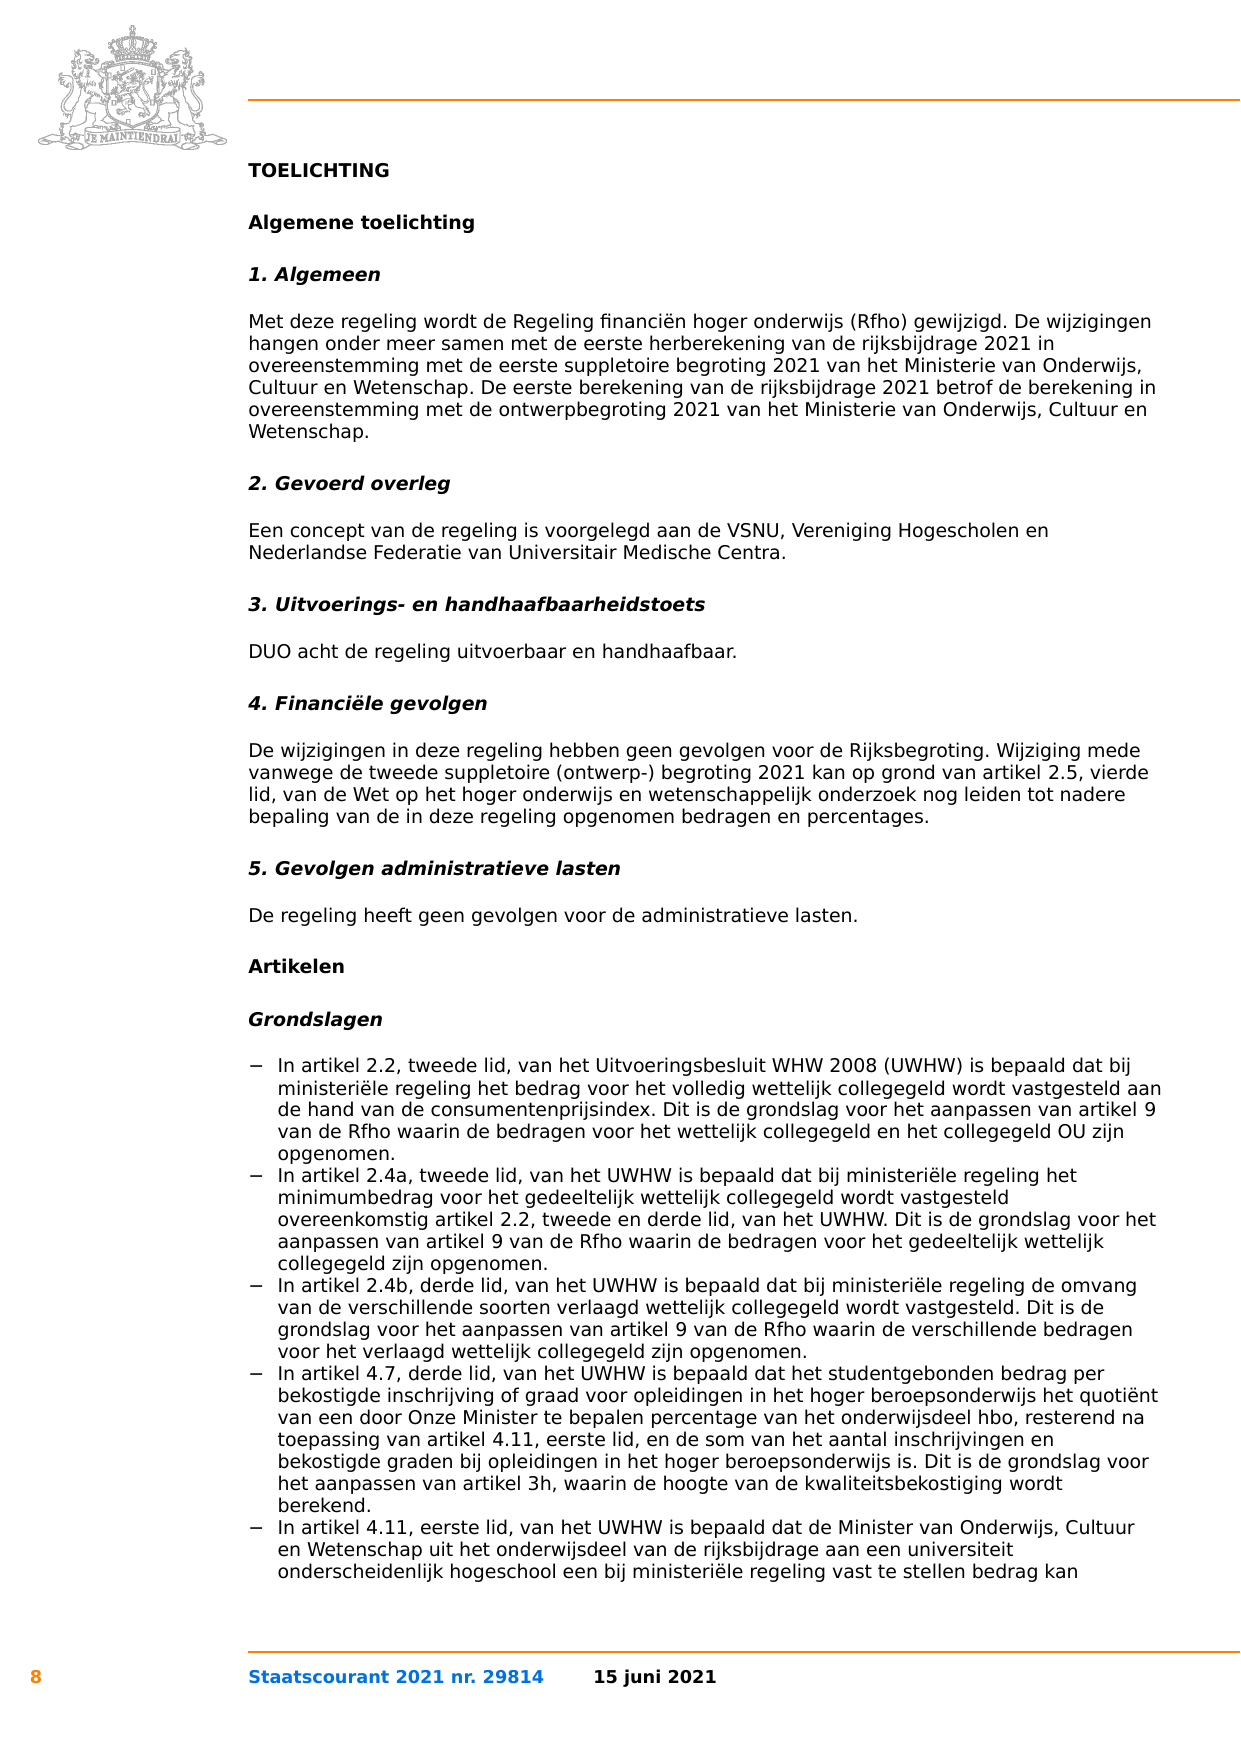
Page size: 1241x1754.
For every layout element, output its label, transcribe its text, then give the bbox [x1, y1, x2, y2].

subtitle 2. Gevoerd overleg [248, 473, 1163, 495]
subtitle Grondslagen [248, 1008, 1163, 1030]
text DUO acht de regeling uitvoerbaar en handhaafbaar. [248, 641, 1163, 663]
subtitle TOELICHTING [248, 160, 1163, 182]
picture [38, 25, 227, 150]
subtitle Artikelen [248, 956, 1163, 978]
text − In artikel 4.7, derde lid, van het UWHW is bepaald dat het studentgebonden bedrag per bekostigde inschrijving of graad voor opleidingen in het hoger beroepsonderwijs het quotiënt van een door Onze Minister te bepalen percentage van het onderwijsdeel hbo, resterend na toepassing van artikel 4.11, eerste lid, en de som van het aantal inschrijvingen en bekostigde graden bij opleidingen in het hoger beroepsonderwijs is. Dit is de grondslag voor het aanpassen van artikel 3h, waarin de hoogte van de kwaliteitsbekostiging wordt berekend. [248, 1363, 1163, 1517]
subtitle 4. Financiële gevolgen [248, 693, 1163, 714]
subtitle 3. Uitvoerings- en handhaafbaarheidstoets [248, 594, 1163, 616]
text Een concept van de regeling is voorgelegd aan de VSNU, Vereniging Hogescholen en Nederlandse Federatie van Universitair Medische Centra. [248, 520, 1163, 564]
subtitle 5. Gevolgen administratieve lasten [248, 857, 1163, 879]
text Met deze regeling wordt de Regeling financiën hoger onderwijs (Rfho) gewijzigd. De wijzigingen hangen onder meer samen met de eerste herberekening van de rijksbijdrage 2021 in overeenstemming met de eerste suppletoire begroting 2021 van het Ministerie van Onderwijs, Cultuur en Wetenschap. De eerste berekening van de rijksbijdrage 2021 betrof de berekening in overeenstemming met de ontwerpbegroting 2021 van het Ministerie van Onderwijs, Cultuur en Wetenschap. [248, 311, 1163, 443]
text − In artikel 2.2, tweede lid, van het Uitvoeringsbesluit WHW 2008 (UWHW) is bepaald dat bij ministeriële regeling het bedrag voor het volledig wettelijk collegegeld wordt vastgesteld aan de hand van de consumentenprijsindex. Dit is de grondslag voor het aanpassen van artikel 9 van de Rfho waarin de bedragen voor het wettelijk collegegeld en het collegegeld OU zijn opgenomen. [248, 1055, 1163, 1165]
subtitle Algemene toelichting [248, 212, 1163, 234]
text De regeling heeft geen gevolgen voor de administratieve lasten. [248, 904, 1163, 926]
text − In artikel 2.4a, tweede lid, van het UWHW is bepaald dat bij ministeriële regeling het minimumbedrag voor het gedeeltelijk wettelijk collegegeld wordt vastgesteld overeenkomstig artikel 2.2, tweede en derde lid, van het UWHW. Dit is de grondslag voor het aanpassen van artikel 9 van de Rfho waarin de bedragen voor het gedeeltelijk wettelijk collegegeld zijn opgenomen. [248, 1165, 1163, 1275]
text − In artikel 4.11, eerste lid, van het UWHW is bepaald dat de Minister van Onderwijs, Cultuur en Wetenschap uit het onderwijsdeel van de rijksbijdrage aan een universiteit onderscheidenlijk hogeschool een bij ministeriële regeling vast te stellen bedrag kan [248, 1517, 1163, 1583]
subtitle 1. Algemeen [248, 264, 1163, 286]
text − In artikel 2.4b, derde lid, van het UWHW is bepaald dat bij ministeriële regeling de omvang van de verschillende soorten verlaagd wettelijk collegegeld wordt vastgesteld. Dit is de grondslag voor het aanpassen van artikel 9 van de Rfho waarin de verschillende bedragen voor het verlaagd wettelijk collegegeld zijn opgenomen. [248, 1275, 1163, 1363]
text De wijzigingen in deze regeling hebben geen gevolgen voor de Rijksbegroting. Wijziging mede vanwege de tweede suppletoire (ontwerp-) begroting 2021 kan op grond van artikel 2.5, vierde lid, van de Wet op het hoger onderwijs en wetenschappelijk onderzoek nog leiden tot nadere bepaling van de in deze regeling opgenomen bedragen en percentages. [248, 739, 1163, 827]
